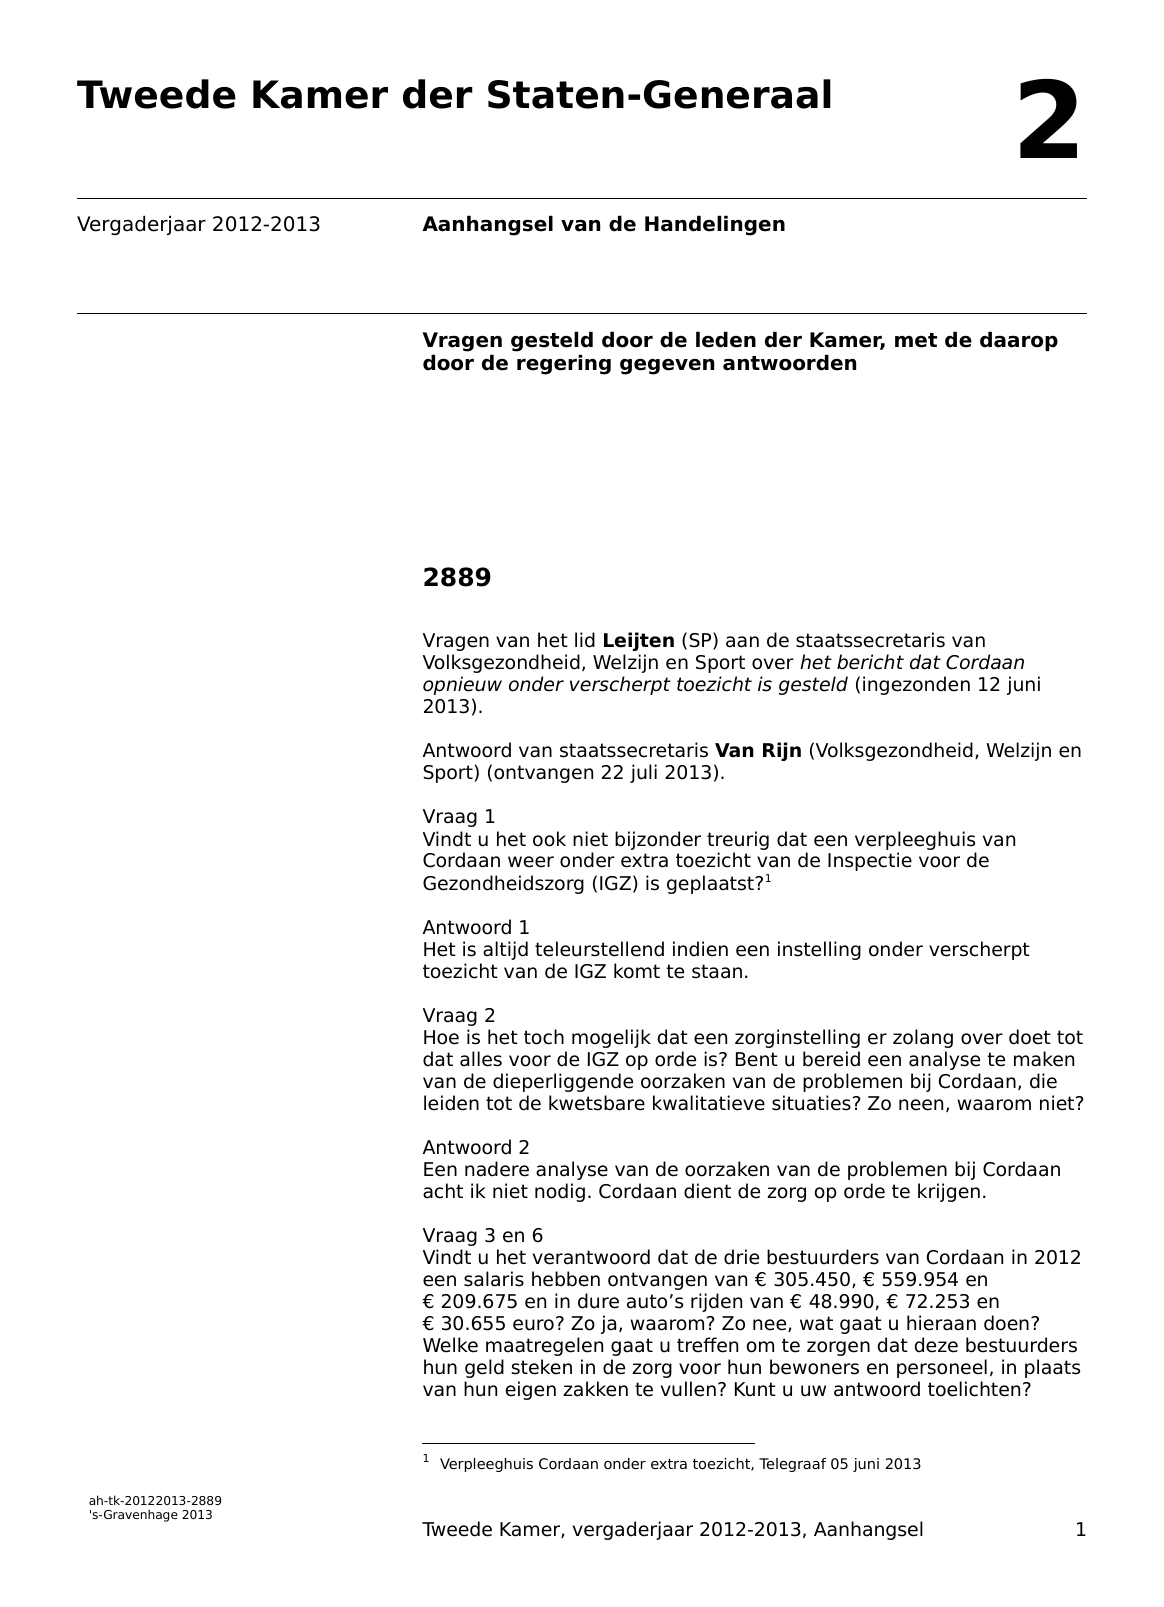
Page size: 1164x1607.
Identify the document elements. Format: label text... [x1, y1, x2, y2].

table_cell Vragen gesteld door de leden der Kamer, met de daarop door de regering gegeven antwoorden [422, 314, 1087, 375]
text Antwoord van staatssecretaris Van Rijn (Volksgezondheid, Welzijn en Sport) (ontvangen 22 juli 2013). [422, 740, 1087, 784]
text Vraag 1 [422, 806, 1087, 828]
text Vindt u het verantwoord dat de drie bestuurders van Cordaan in 2012 een salaris hebben ontvangen van € 305.450, € 559.954 en € 209.675 en in dure auto’s rijden van € 48.990, € 72.253 en € 30.655 euro? Zo ja, waarom? Zo nee, wat gaat u hieraan doen? [422, 1247, 1087, 1335]
text Welke maatregelen gaat u treffen om te zorgen dat deze bestuurders hun geld steken in de zorg voor hun bewoners en personeel, in plaats van hun eigen zakken te vullen? Kunt u uw antwoord toelichten? [422, 1335, 1087, 1401]
text Het is altijd teleurstellend indien een instelling onder verscherpt toezicht van de IGZ komt te staan. [422, 938, 1087, 982]
table_cell Aanhangsel van de Handelingen [422, 199, 1087, 313]
text Vraag 3 en 6 [422, 1225, 1087, 1247]
text Verpleeghuis Cordaan onder extra toezicht, Telegraaf 05 juni 2013 [422, 1452, 1087, 1474]
text Antwoord 2 [422, 1137, 1087, 1159]
text Hoe is het toch mogelijk dat een zorginstelling er zolang over doet tot dat alles voor de IGZ op orde is? Bent u bereid een analyse te maken van de dieperliggende oorzaken van de problemen bij Cordaan, die leiden tot de kwetsbare kwalitatieve situaties? Zo neen, waarom niet? [422, 1027, 1087, 1114]
text Vraag 2 [422, 1005, 1087, 1027]
table_cell Vergaderjaar 2012-2013 [77, 199, 422, 313]
text 's-Gravenhage 2013 [88, 1508, 323, 1522]
text Een nadere analyse van de oorzaken van de problemen bij Cordaan acht ik niet nodig. Cordaan dient de zorg op orde te krijgen. [422, 1159, 1087, 1203]
table_cell [77, 314, 422, 375]
text Vindt u het ook niet bijzonder treurig dat een verpleeghuis van Cordaan weer onder extra toezicht van de Inspectie voor de Gezondheidszorg (IGZ) is geplaatst? [422, 828, 1087, 894]
text 2889 [422, 563, 1087, 592]
text Antwoord 1 [422, 917, 1087, 938]
text ah-tk-20122013-2889 [88, 1494, 323, 1508]
table_header 2 [886, 59, 1087, 198]
text Vragen van het lid Leijten (SP) aan de staatssecretaris van Volksgezondheid, Welzijn en Sport over het bericht dat Cordaan opnieuw onder verscherpt toezicht is gesteld (ingezonden 12 juni 2013). [422, 630, 1087, 718]
table_header Tweede Kamer der Staten-Generaal [77, 59, 886, 198]
